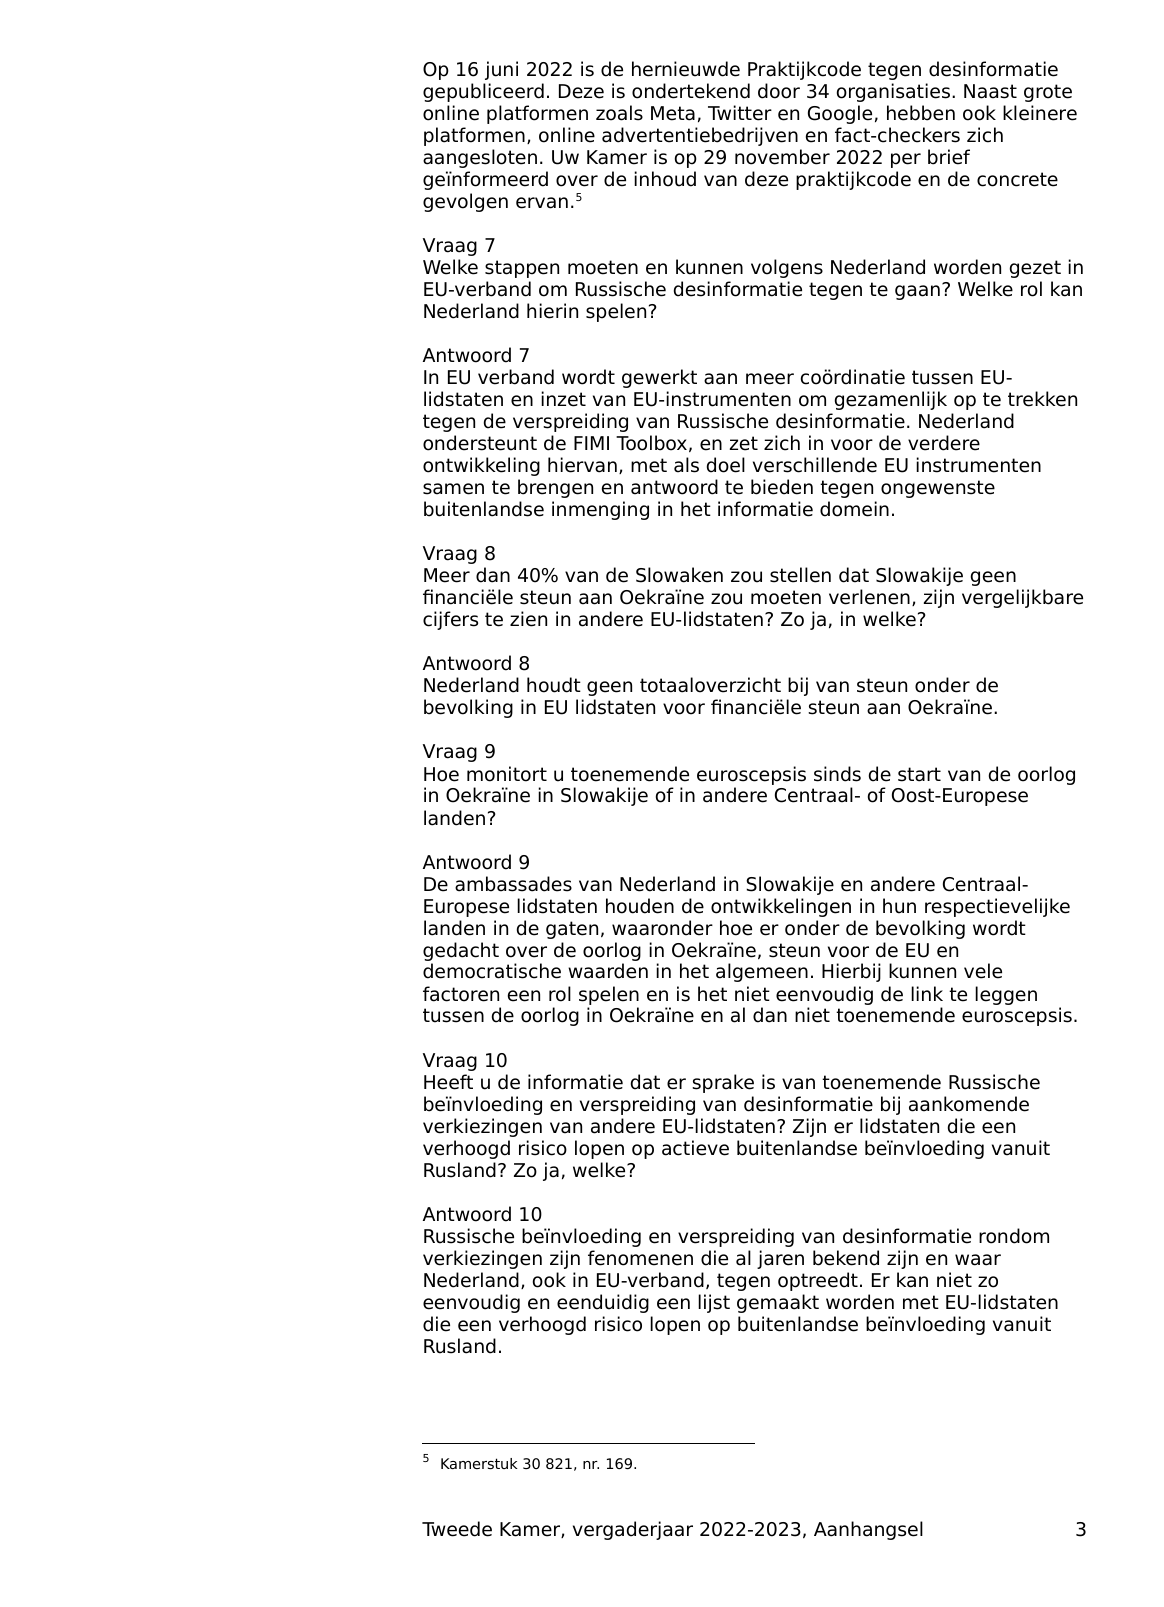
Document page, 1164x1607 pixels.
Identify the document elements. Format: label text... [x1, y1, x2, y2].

text Nederland houdt geen totaaloverzicht bij van steun onder de bevolking in EU lidstaten voor financiële steun aan Oekraïne. [422, 675, 1087, 719]
text Op 16 juni 2022 is de hernieuwde Praktijkcode tegen desinformatie gepubliceerd. Deze is ondertekend door 34 organisaties. Naast grote online platformen zoals Meta, Twitter en Google, hebben ook kleinere platformen, online advertentiebedrijven en fact-checkers zich aangesloten. Uw Kamer is op 29 november 2022 per brief geïnformeerd over de inhoud van deze praktijkcode en de concrete gevolgen ervan. [422, 59, 1087, 213]
text Vraag 9 [422, 741, 1087, 763]
text De ambassades van Nederland in Slowakije en andere Centraal-Europese lidstaten houden de ontwikkelingen in hun respectievelijke landen in de gaten, waaronder hoe er onder de bevolking wordt gedacht over de oorlog in Oekraïne, steun voor de EU en democratische waarden in het algemeen. Hierbij kunnen vele factoren een rol spelen en is het niet eenvoudig de link te leggen tussen de oorlog in Oekraïne en al dan niet toenemende euroscepsis. [422, 873, 1087, 1027]
text Antwoord 8 [422, 653, 1087, 675]
text In EU verband wordt gewerkt aan meer coördinatie tussen EU-lidstaten en inzet van EU-instrumenten om gezamenlijk op te trekken tegen de verspreiding van Russische desinformatie. Nederland ondersteunt de FIMI Toolbox, en zet zich in voor de verdere ontwikkeling hiervan, met als doel verschillende EU instrumenten samen te brengen en antwoord te bieden tegen ongewenste buitenlandse inmenging in het informatie domein. [422, 367, 1087, 521]
text Vraag 7 [422, 235, 1087, 257]
text Welke stappen moeten en kunnen volgens Nederland worden gezet in EU-verband om Russische desinformatie tegen te gaan? Welke rol kan Nederland hierin spelen? [422, 257, 1087, 323]
text Vraag 10 [422, 1049, 1087, 1072]
text Heeft u de informatie dat er sprake is van toenemende Russische beïnvloeding en verspreiding van desinformatie bij aankomende verkiezingen van andere EU-lidstaten? Zijn er lidstaten die een verhoogd risico lopen op actieve buitenlandse beïnvloeding vanuit Rusland? Zo ja, welke? [422, 1072, 1087, 1181]
text Hoe monitort u toenemende euroscepsis sinds de start van de oorlog in Oekraïne in Slowakije of in andere Centraal- of Oost-Europese landen? [422, 763, 1087, 829]
text Antwoord 9 [422, 852, 1087, 873]
text Russische beïnvloeding en verspreiding van desinformatie rondom verkiezingen zijn fenomenen die al jaren bekend zijn en waar Nederland, ook in EU-verband, tegen optreedt. Er kan niet zo eenvoudig en eenduidig een lijst gemaakt worden met EU-lidstaten die een verhoogd risico lopen op buitenlandse beïnvloeding vanuit Rusland. [422, 1226, 1087, 1357]
text Meer dan 40% van de Slowaken zou stellen dat Slowakije geen financiële steun aan Oekraïne zou moeten verlenen, zijn vergelijkbare cijfers te zien in andere EU-lidstaten? Zo ja, in welke? [422, 565, 1087, 631]
text Kamerstuk 30 821, nr. 169. [422, 1452, 1087, 1474]
text Vraag 8 [422, 543, 1087, 565]
text Antwoord 10 [422, 1204, 1087, 1226]
text Antwoord 7 [422, 345, 1087, 367]
